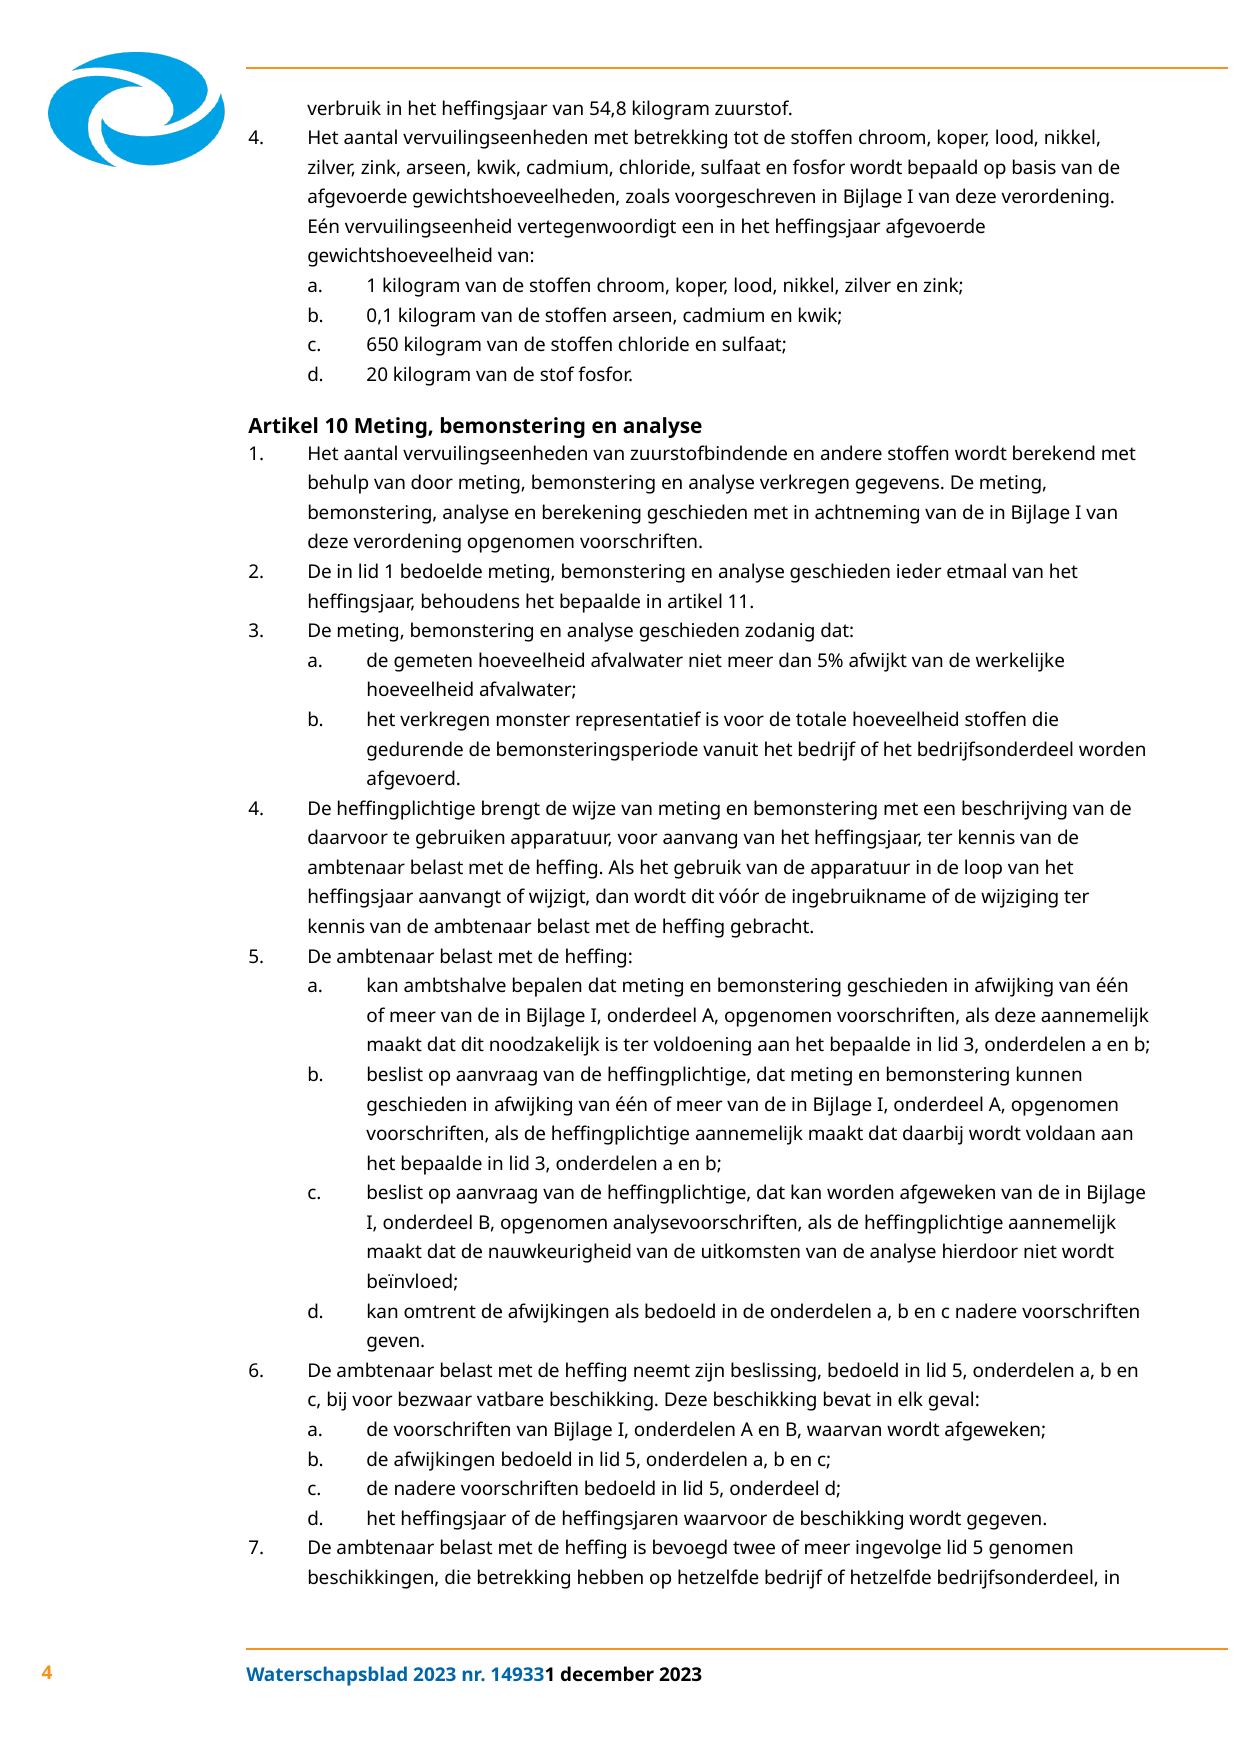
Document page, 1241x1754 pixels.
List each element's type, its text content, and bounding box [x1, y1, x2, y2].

list 650 kilogram van de stoffen chloride en sulfaat; [307, 331, 1152, 357]
list De ambtenaar belast met de heffing: [248, 943, 1152, 968]
list 0,1 kilogram van de stoffen arseen, cadmium en kwik; [307, 302, 1152, 328]
list beslist op aanvraag van de heffingplichtige, dat meting en bemonstering kunnen geschieden in afwijking van één of meer van de in Bijlage I, onderdeel A, opgenomen voorschriften, als de heffingplichtige aannemelijk maakt dat daarbij wordt voldaan aan het bepaalde in lid 3, onderdelen a en b; [307, 1061, 1152, 1176]
list beslist op aanvraag van de heffingplichtige, dat kan worden afgeweken van de in Bijlage I, onderdeel B, opgenomen analysevoorschriften, als de heffingplichtige aannemelijk maakt dat de nauwkeurigheid van de uitkomsten van de analyse hierdoor niet wordt beïnvloed; [307, 1179, 1152, 1294]
list kan omtrent de afwijkingen als bedoeld in de onderdelen a, b en c nadere voorschriften geven. [307, 1298, 1152, 1353]
list De meting, bemonstering en analyse geschieden zodanig dat: [248, 617, 1152, 643]
list het heffingsjaar of de heffingsjaren waarvoor de beschikking wordt gegeven. [307, 1505, 1152, 1531]
list kan ambtshalve bepalen dat meting en bemonstering geschieden in afwijking van één of meer van de in Bijlage I, onderdeel A, opgenomen voorschriften, als deze aannemelijk maakt dat dit noodzakelijk is ter voldoening aan het bepaalde in lid 3, onderdelen a en b; [307, 972, 1152, 1057]
list De in lid 1 bedoelde meting, bemonstering en analyse geschieden ieder etmaal van het heffingsjaar, behoudens het bepaalde in artikel 11. [248, 558, 1152, 613]
picture [41, 47, 231, 172]
text Artikel 10 Meting, bemonstering en analyse [248, 411, 1152, 440]
list De ambtenaar belast met de heffing neemt zijn beslissing, bedoeld in lid 5, onderdelen a, b en c, bij voor bezwaar vatbare beschikking. Deze beschikking bevat in elk geval: [248, 1357, 1152, 1412]
list 1 kilogram van de stoffen chroom, koper, lood, nikkel, zilver en zink; [307, 272, 1152, 298]
list De heffingplichtige brengt de wijze van meting en bemonstering met een beschrijving van de daarvoor te gebruiken apparatuur, voor aanvang van het heffingsjaar, ter kennis van de ambtenaar belast met de heffing. Als het gebruik van de apparatuur in de loop van het heffingsjaar aanvangt of wijzigt, dan wordt dit vóór de ingebruikname of de wijziging ter kennis van de ambtenaar belast met de heffing gebracht. [248, 795, 1152, 939]
list Het aantal vervuilingseenheden met betrekking tot de stoffen chroom, koper, lood, nikkel, zilver, zink, arseen, kwik, cadmium, chloride, sulfaat en fosfor wordt bepaald op basis van de afgevoerde gewichtshoeveelheden, zoals voorgeschreven in Bijlage I van deze verordening. Eén vervuilingseenheid vertegenwoordigt een in het heffingsjaar afgevoerde gewichtshoeveelheid van: [248, 124, 1152, 268]
list De ambtenaar belast met de heffing is bevoegd twee of meer ingevolge lid 5 genomen beschikkingen, die betrekking hebben op hetzelfde bedrijf of hetzelfde bedrijfsonderdeel, in [248, 1534, 1152, 1590]
list 20 kilogram van de stof fosfor. [307, 361, 1152, 387]
list de afwijkingen bedoeld in lid 5, onderdelen a, b en c; [307, 1446, 1152, 1471]
list Het aantal vervuilingseenheden van zuurstofbindende en andere stoffen wordt berekend met behulp van door meting, bemonstering en analyse verkregen gegevens. De meting, bemonstering, analyse en berekening geschieden met in achtneming van de in Bijlage I van deze verordening opgenomen voorschriften. [248, 440, 1152, 554]
list het verkregen monster representatief is voor de totale hoeveelheid stoffen die gedurende de bemonsteringsperiode vanuit het bedrijf of het bedrijfsonderdeel worden afgevoerd. [307, 706, 1152, 791]
list de voorschriften van Bijlage I, onderdelen A en B, waarvan wordt afgeweken; [307, 1416, 1152, 1442]
list de gemeten hoeveelheid afvalwater niet meer dan 5% afwijkt van de werkelijke hoeveelheid afvalwater; [307, 647, 1152, 702]
list de nadere voorschriften bedoeld in lid 5, onderdeel d; [307, 1475, 1152, 1501]
list verbruik in het heffingsjaar van 54,8 kilogram zuurstof. [248, 95, 1152, 121]
